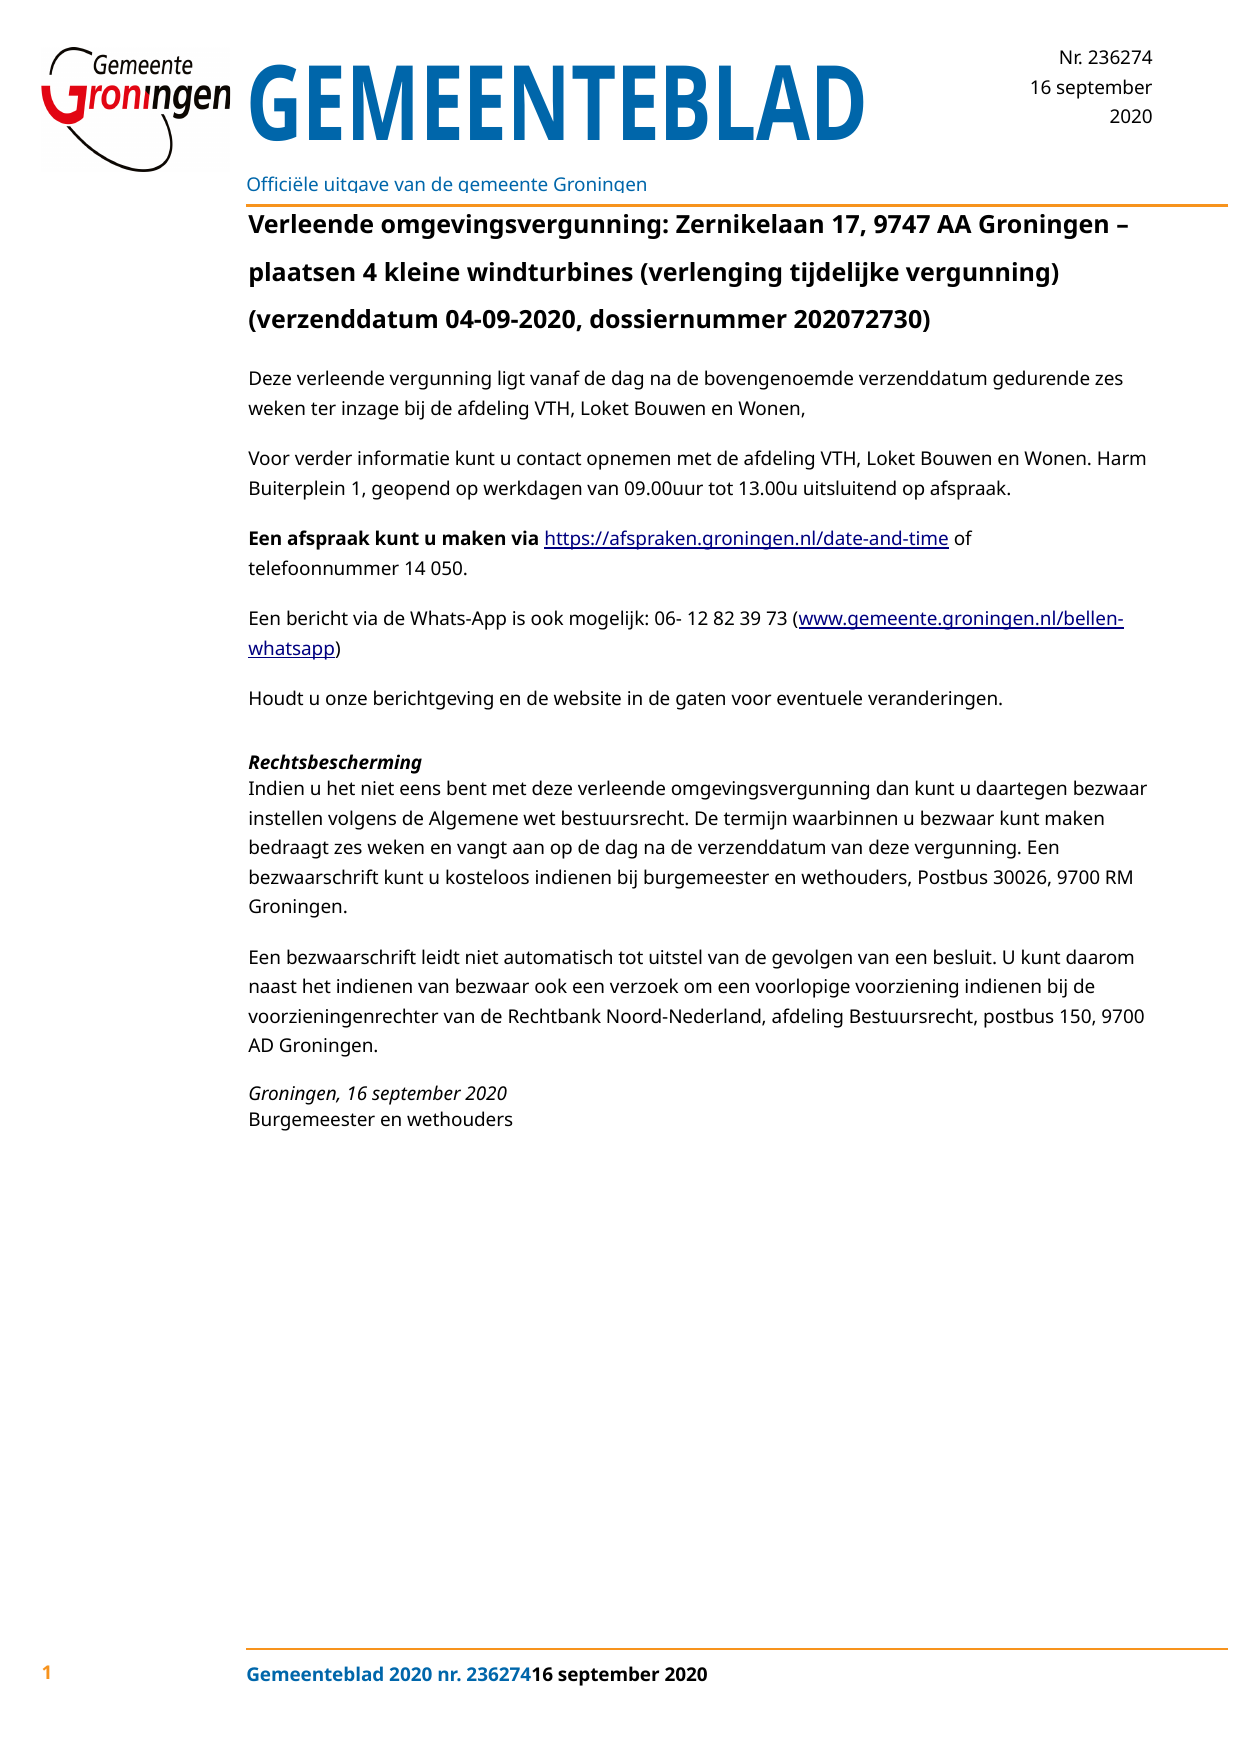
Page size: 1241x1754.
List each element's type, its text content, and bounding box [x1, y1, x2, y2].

text Indien u het niet eens bent met deze verleende omgevingsvergunning dan kunt u daartegen bezwaar instellen volgens de Algemene wet bestuursrecht. De termijn waarbinnen u bezwaar kunt maken bedraagt zes weken en vangt aan op de dag na de verzenddatum van deze vergunning. Een bezwaarschrift kunt u kosteloos indienen bij burgemeester en wethouders, Postbus 30026, 9700 RM Groningen. [248, 775, 1152, 919]
text Verleende omgevingsvergunning: Zernikelaan 17, 9747 AA Groningen – plaatsen 4 kleine windturbines (verlenging tijdelijke vergunning) (verzenddatum 04-09-2020, dossiernummer 202072730) [248, 207, 1152, 336]
text Een afspraak kunt u maken via https://afspraken.groningen.nl/date-and-time of telefoonnummer 14 050. [248, 526, 1152, 581]
text Groningen, 16 september 2020 [248, 1081, 1152, 1106]
picture [41, 47, 231, 172]
text Voor verder informatie kunt u contact opnemen met de afdeling VTH, Loket Bouwen en Wonen. Harm Buiterplein 1, geopend op werkdagen van 09.00uur tot 13.00u uitsluitend op afspraak. [248, 446, 1152, 501]
text Een bezwaarschrift leidt niet automatisch tot uitstel van de gevolgen van een besluit. U kunt daarom naast het indienen van bezwaar ook een verzoek om een voorlopige voorziening indienen bij de voorzieningenrechter van de Rechtbank Noord-Nederland, afdeling Bestuursrecht, postbus 150, 9700 AD Groningen. [248, 944, 1152, 1058]
text Burgemeester en wethouders [248, 1106, 1152, 1132]
text Deze verleende vergunning ligt vanaf de dag na de bovengenoemde verzenddatum gedurende zes weken ter inzage bij de afdeling VTH, Loket Bouwen en Wonen, [248, 366, 1152, 421]
text Rechtsbescherming [248, 749, 1152, 775]
text Een bericht via de Whats-App is ook mogelijk: 06- 12 82 39 73 (www.gemeente.groningen.nl/bellen-whatsapp) [248, 606, 1152, 661]
text Houdt u onze berichtgeving en de website in de gaten voor eventuele veranderingen. [248, 686, 1152, 711]
